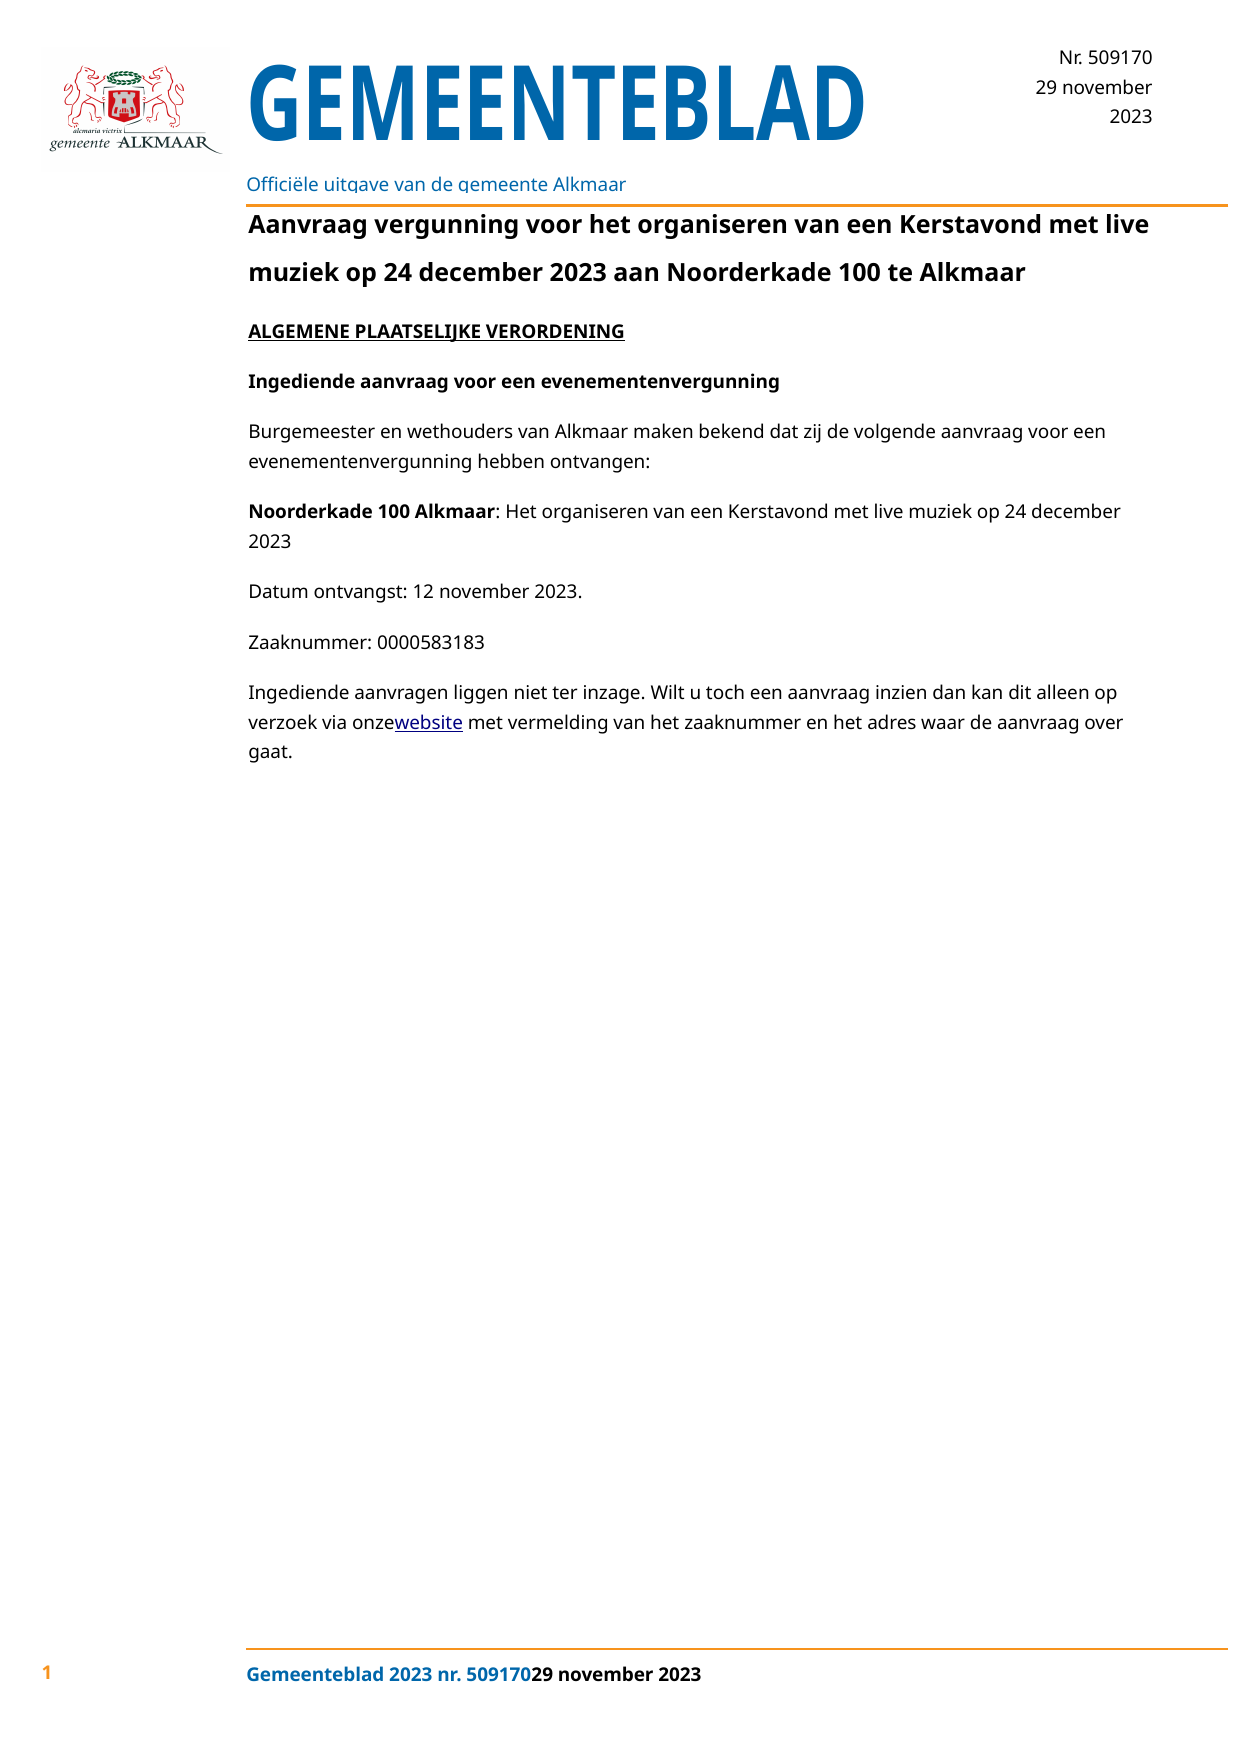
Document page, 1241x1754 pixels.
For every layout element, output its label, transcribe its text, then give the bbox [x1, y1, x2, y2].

text Ingediende aanvraag voor een evenementenvergunning [248, 368, 1152, 394]
text Zaaknummer: 0000583183 [248, 629, 1152, 655]
text Ingediende aanvragen liggen niet ter inzage. Wilt u toch een aanvraag inzien dan kan dit alleen op verzoek via onzewebsite met vermelding van het zaaknummer en het adres waar de aanvraag over gaat. [248, 679, 1152, 764]
text ALGEMENE PLAATSELIJKE VERORDENING [248, 318, 1152, 344]
text Datum ontvangst: 12 november 2023. [248, 579, 1152, 604]
text Burgemeester en wethouders van Alkmaar maken bekend dat zij de volgende aanvraag voor een evenementenvergunning hebben ontvangen: [248, 419, 1152, 474]
text Aanvraag vergunning voor het organiseren van een Kerstavond met live muziek op 24 december 2023 aan Noorderkade 100 te Alkmaar [248, 207, 1152, 288]
picture [41, 47, 231, 172]
text Noorderkade 100 Alkmaar: Het organiseren van een Kerstavond met live muziek op 24 december 2023 [248, 499, 1152, 554]
